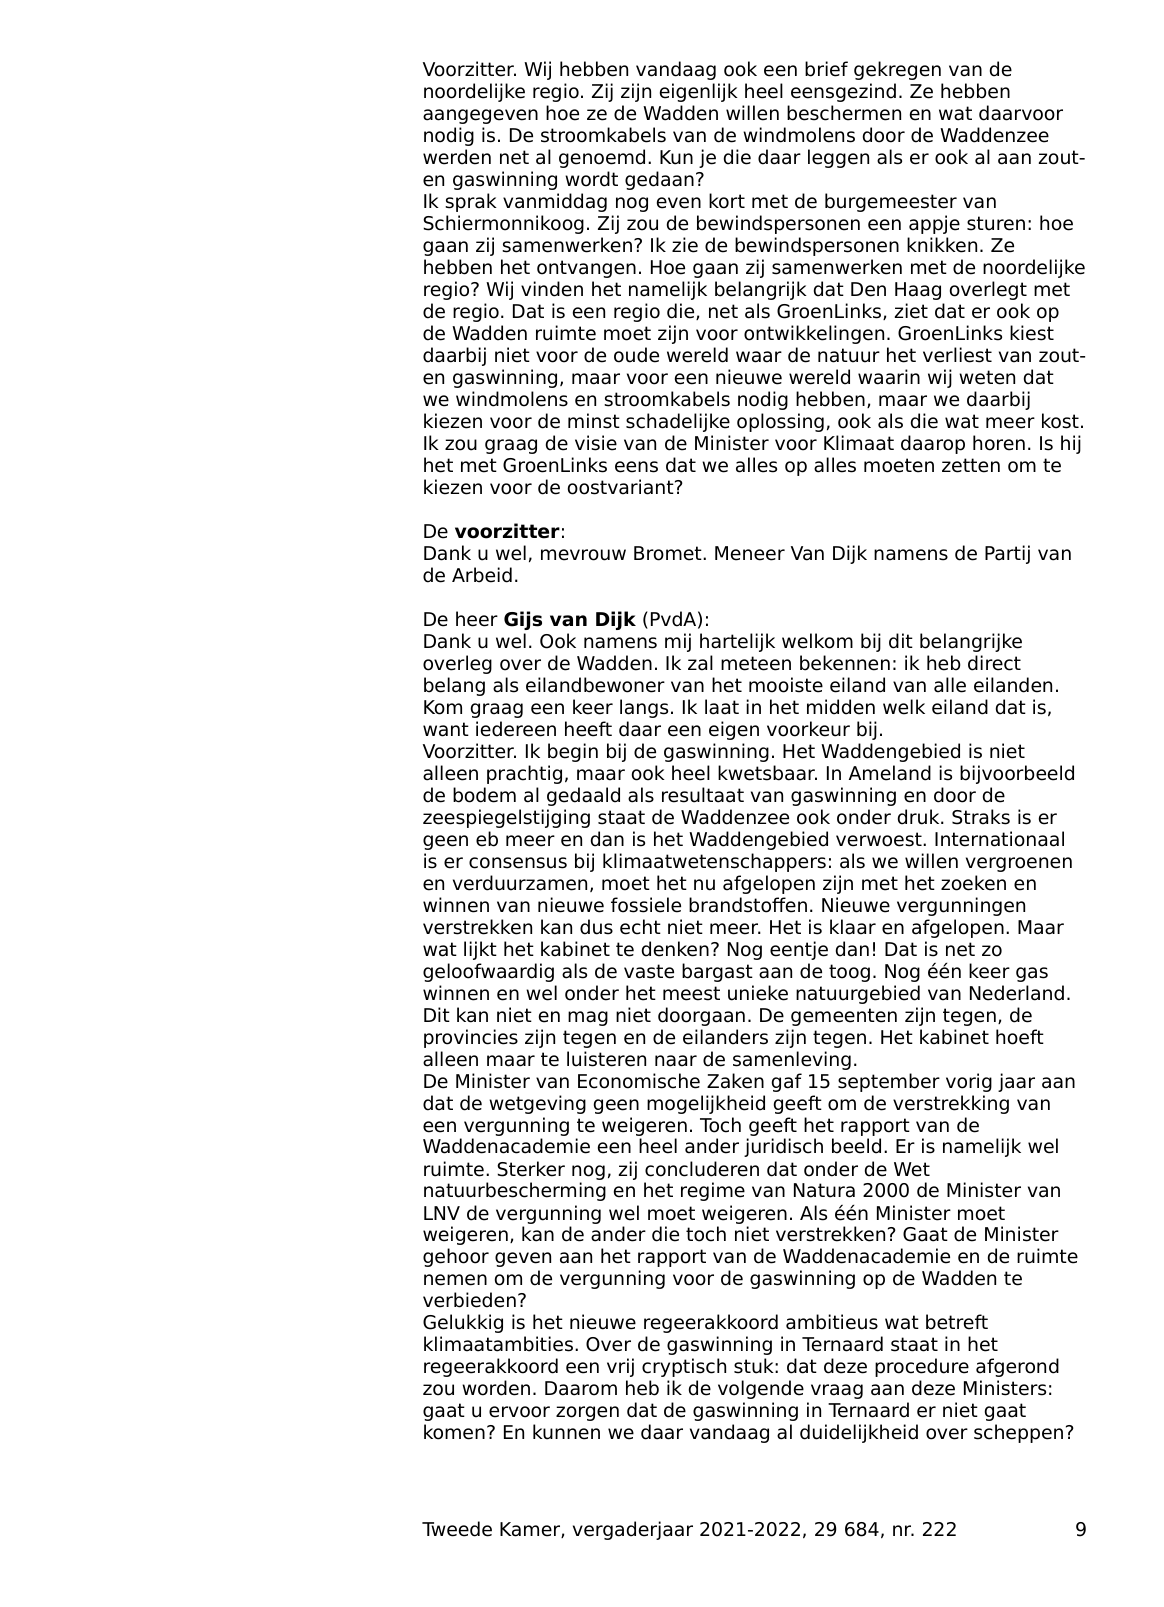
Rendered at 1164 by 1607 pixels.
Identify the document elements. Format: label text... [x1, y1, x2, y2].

text De heer Gijs van Dijk (PvdA): [422, 609, 1087, 631]
text Dank u wel, mevrouw Bromet. Meneer Van Dijk namens de Partij van de Arbeid. [422, 543, 1087, 587]
text Voorzitter. Wij hebben vandaag ook een brief gekregen van de noordelijke regio. Zij zijn eigenlijk heel eensgezind. Ze hebben aangegeven hoe ze de Wadden willen beschermen en wat daarvoor nodig is. De stroomkabels van de windmolens door de Waddenzee werden net al genoemd. Kun je die daar leggen als er ook al aan zout- en gaswinning wordt gedaan? [422, 59, 1087, 191]
text Ik sprak vanmiddag nog even kort met de burgemeester van Schiermonnikoog. Zij zou de bewindspersonen een appje sturen: hoe gaan zij samenwerken? Ik zie de bewindspersonen knikken. Ze hebben het ontvangen. Hoe gaan zij samenwerken met de noordelijke regio? Wij vinden het namelijk belangrijk dat Den Haag overlegt met de regio. Dat is een regio die, net als GroenLinks, ziet dat er ook op de Wadden ruimte moet zijn voor ontwikkelingen. GroenLinks kiest daarbij niet voor de oude wereld waar de natuur het verliest van zout- en gaswinning, maar voor een nieuwe wereld waarin wij weten dat we windmolens en stroomkabels nodig hebben, maar we daarbij kiezen voor de minst schadelijke oplossing, ook als die wat meer kost. Ik zou graag de visie van de Minister voor Klimaat daarop horen. Is hij het met GroenLinks eens dat we alles op alles moeten zetten om te kiezen voor de oostvariant? [422, 191, 1087, 499]
text Gelukkig is het nieuwe regeerakkoord ambitieus wat betreft klimaatambities. Over de gaswinning in Ternaard staat in het regeerakkoord een vrij cryptisch stuk: dat deze procedure afgerond zou worden. Daarom heb ik de volgende vraag aan deze Ministers: gaat u ervoor zorgen dat de gaswinning in Ternaard er niet gaat komen? En kunnen we daar vandaag al duidelijkheid over scheppen? [422, 1312, 1087, 1444]
text Dank u wel. Ook namens mij hartelijk welkom bij dit belangrijke overleg over de Wadden. Ik zal meteen bekennen: ik heb direct belang als eilandbewoner van het mooiste eiland van alle eilanden. Kom graag een keer langs. Ik laat in het midden welk eiland dat is, want iedereen heeft daar een eigen voorkeur bij. [422, 631, 1087, 741]
text De Minister van Economische Zaken gaf 15 september vorig jaar aan dat de wetgeving geen mogelijkheid geeft om de verstrekking van een vergunning te weigeren. Toch geeft het rapport van de Waddenacademie een heel ander juridisch beeld. Er is namelijk wel ruimte. Sterker nog, zij concluderen dat onder de Wet natuurbescherming en het regime van Natura 2000 de Minister van LNV de vergunning wel moet weigeren. Als één Minister moet weigeren, kan de ander die toch niet verstrekken? Gaat de Minister gehoor geven aan het rapport van de Waddenacademie en de ruimte nemen om de vergunning voor de gaswinning op de Wadden te verbieden? [422, 1071, 1087, 1312]
text De voorzitter: [422, 521, 1087, 543]
text Voorzitter. Ik begin bij de gaswinning. Het Waddengebied is niet alleen prachtig, maar ook heel kwetsbaar. In Ameland is bijvoorbeeld de bodem al gedaald als resultaat van gaswinning en door de zeespiegelstijging staat de Waddenzee ook onder druk. Straks is er geen eb meer en dan is het Waddengebied verwoest. Internationaal is er consensus bij klimaatwetenschappers: als we willen vergroenen en verduurzamen, moet het nu afgelopen zijn met het zoeken en winnen van nieuwe fossiele brandstoffen. Nieuwe vergunningen verstrekken kan dus echt niet meer. Het is klaar en afgelopen. Maar wat lijkt het kabinet te denken? Nog eentje dan! Dat is net zo geloofwaardig als de vaste bargast aan de toog. Nog één keer gas winnen en wel onder het meest unieke natuurgebied van Nederland. Dit kan niet en mag niet doorgaan. De gemeenten zijn tegen, de provincies zijn tegen en de eilanders zijn tegen. Het kabinet hoeft alleen maar te luisteren naar de samenleving. [422, 741, 1087, 1071]
